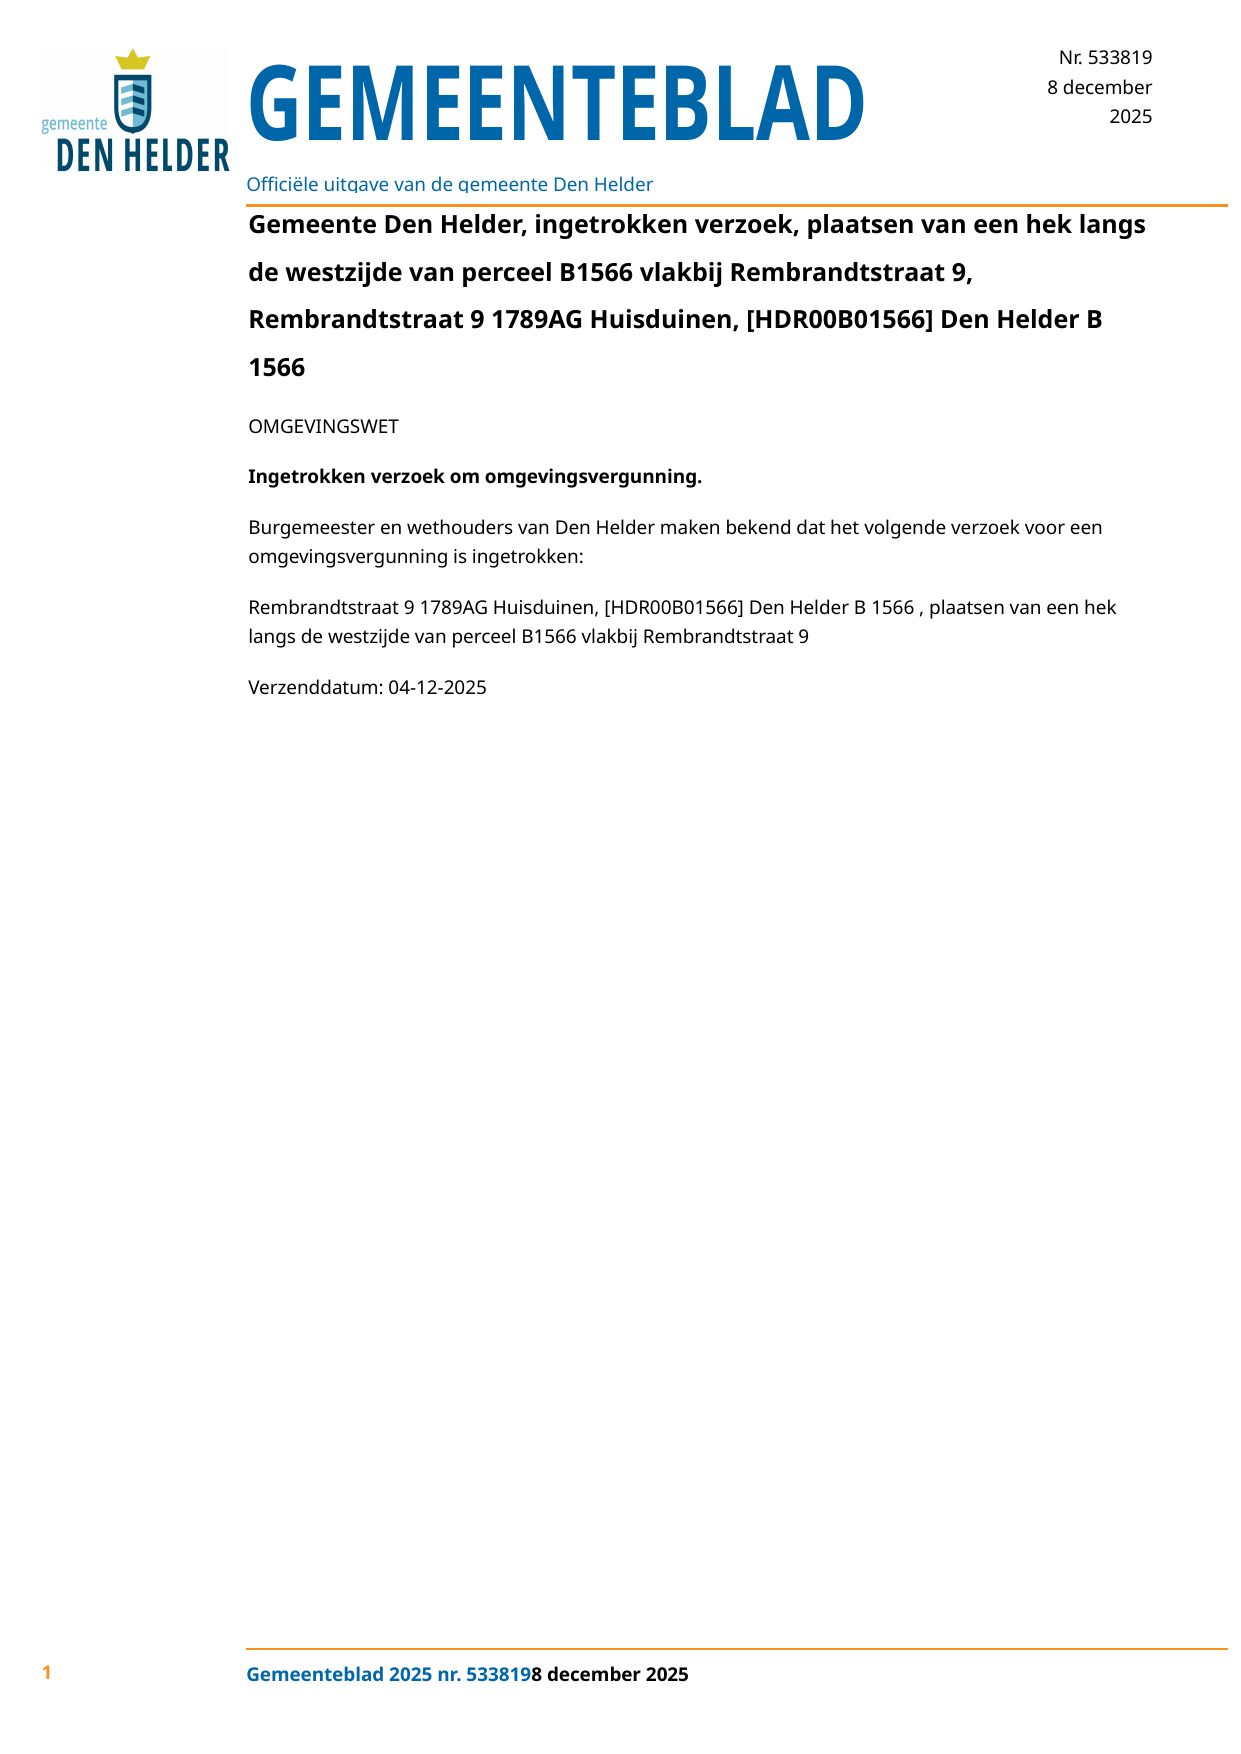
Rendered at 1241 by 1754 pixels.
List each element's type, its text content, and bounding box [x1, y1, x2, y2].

text Gemeente Den Helder, ingetrokken verzoek, plaatsen van een hek langs de westzijde van perceel B1566 vlakbij Rembrandtstraat 9, Rembrandtstraat 9 1789AG Huisduinen, [HDR00B01566] Den Helder B 1566 [248, 207, 1152, 384]
picture [220, 160, 224, 172]
picture [41, 47, 231, 172]
picture [63, 144, 68, 165]
picture [182, 144, 187, 165]
picture [100, 154, 106, 172]
text Ingetrokken verzoek om omgevingsvergunning. [248, 463, 1152, 489]
text Rembrandtstraat 9 1789AG Huisduinen, [HDR00B01566] Den Helder B 1566 , plaatsen van een hek langs de westzijde van perceel B1566 vlakbij Rembrandtstraat 9 [248, 594, 1152, 649]
text Burgemeester en wethouders van Den Helder maken bekend dat het volgende verzoek voor een omgevingsvergunning is ingetrokken: [248, 514, 1152, 569]
text Verzenddatum: 04-12-2025 [248, 674, 1152, 700]
text OMGEVINGSWET [248, 413, 1152, 439]
picture [130, 157, 135, 172]
